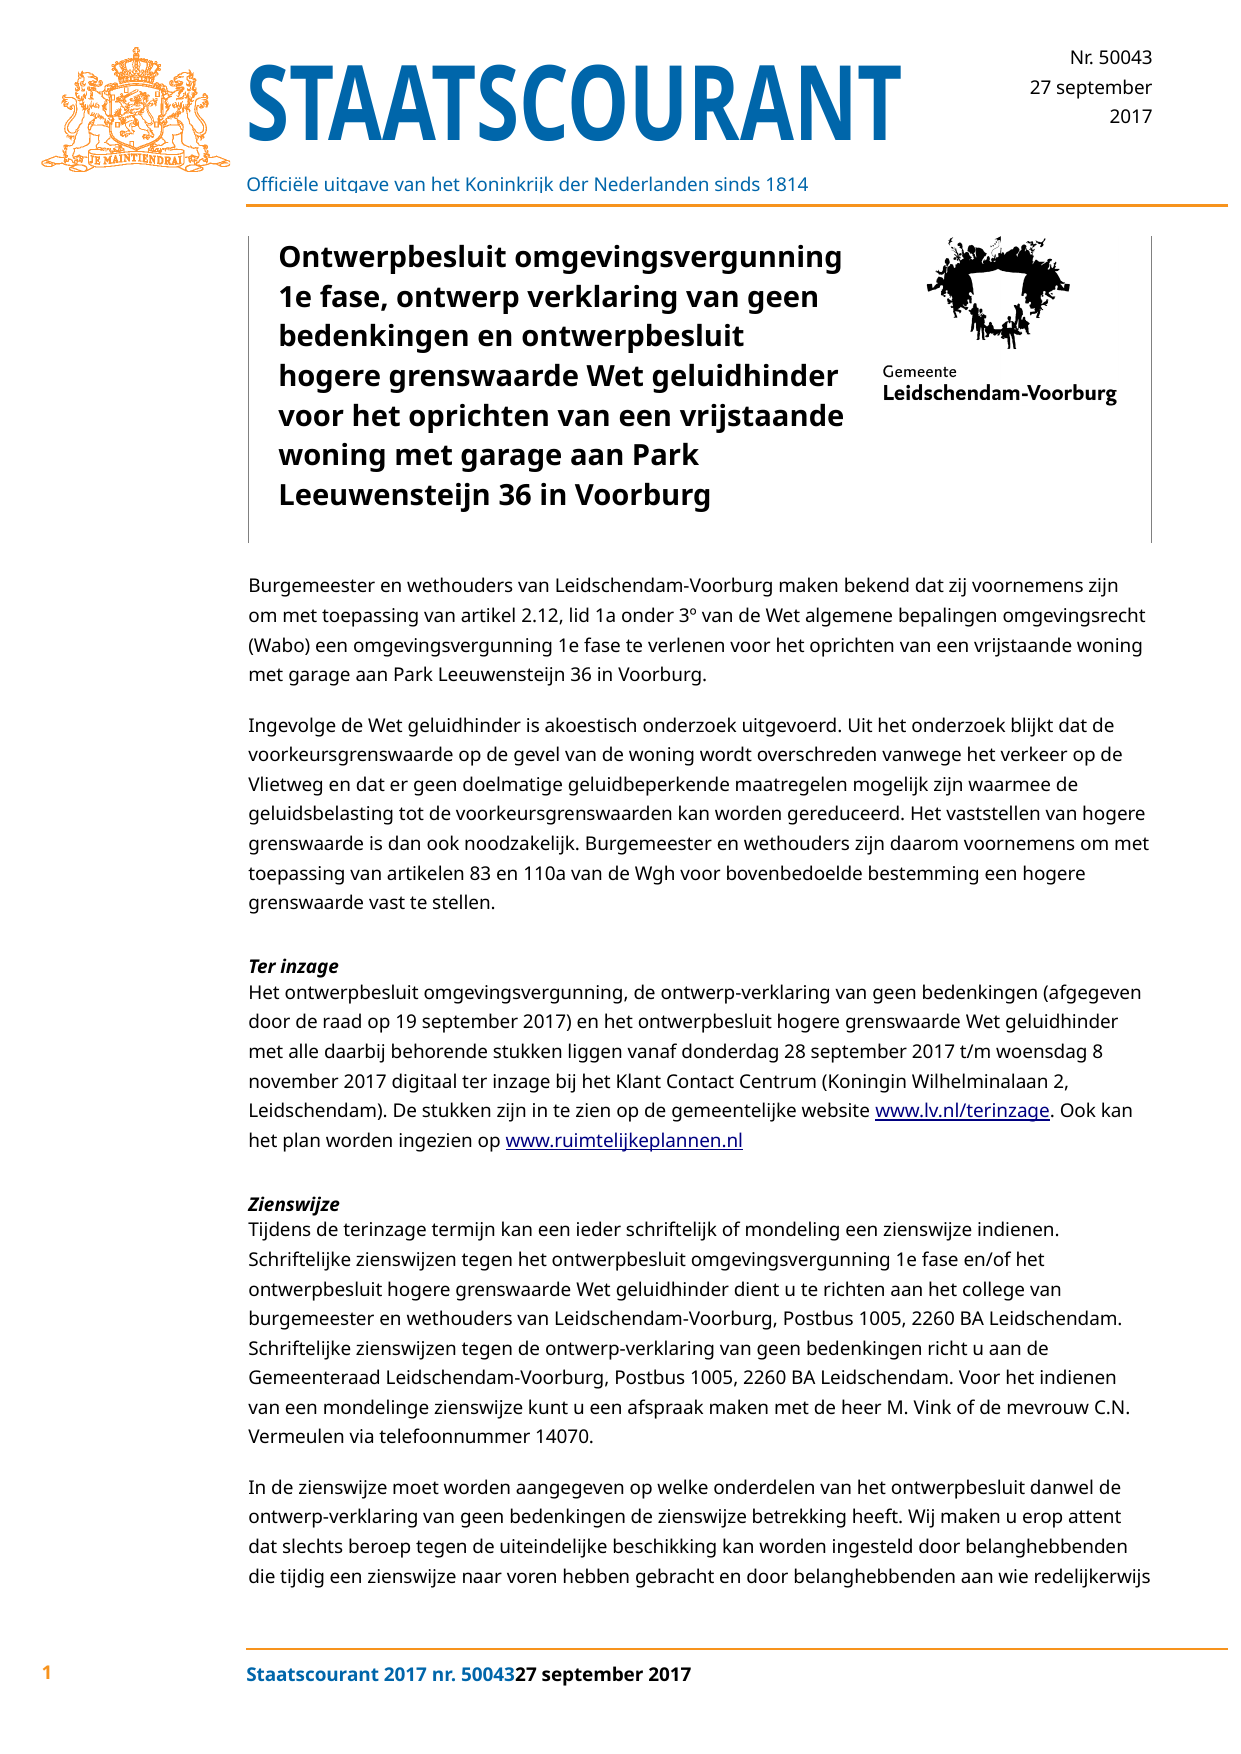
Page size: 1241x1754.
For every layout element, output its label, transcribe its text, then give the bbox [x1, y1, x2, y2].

text Ingevolge de Wet geluidhinder is akoestisch onderzoek uitgevoerd. Uit het onderzoek blijkt dat de voorkeursgrenswaarde op de gevel van de woning wordt overschreden vanwege het verkeer op de Vlietweg en dat er geen doelmatige geluidbeperkende maatregelen mogelijk zijn waarmee de geluidsbelasting tot de voorkeursgrenswaarden kan worden gereduceerd. Het vaststellen van hogere grenswaarde is dan ook noodzakelijk. Burgemeester en wethouders zijn daarom voornemens om met toepassing van artikelen 83 en 110a van de Wgh voor bovenbedoelde bestemming een hogere grenswaarde vast te stellen. [248, 712, 1152, 915]
text Ter inzage [248, 953, 1152, 979]
table_header [850, 236, 1151, 543]
picture [882, 236, 1119, 406]
text Burgemeester en wethouders van Leidschendam-Voorburg maken bekend dat zij voornemens zijn om met toepassing van artikel 2.12, lid 1a onder 3º van de Wet algemene bepalingen omgevingsrecht (Wabo) een omgevingsvergunning 1e fase te verlenen voor het oprichten van een vrijstaande woning met garage aan Park Leeuwensteijn 36 in Voorburg. [248, 573, 1152, 687]
text Zienswijze [248, 1191, 1152, 1217]
picture [41, 47, 231, 172]
text In de zienswijze moet worden aangegeven op welke onderdelen van het ontwerpbesluit danwel de ontwerp-verklaring van geen bedenkingen de zienswijze betrekking heeft. Wij maken u erop attent dat slechts beroep tegen de uiteindelijke beschikking kan worden ingesteld door belanghebbenden die tijdig een zienswijze naar voren hebben gebracht en door belanghebbenden aan wie redelijkerwijs [248, 1474, 1152, 1589]
text Het ontwerpbesluit omgevingsvergunning, de ontwerp-verklaring van geen bedenkingen (afgegeven door de raad op 19 september 2017) en het ontwerpbesluit hogere grenswaarde Wet geluidhinder met alle daarbij behorende stukken liggen vanaf donderdag 28 september 2017 t/m woensdag 8 november 2017 digitaal ter inzage bij het Klant Contact Centrum (Koningin Wilhelminalaan 2, Leidschendam). De stukken zijn in te zien op de gemeentelijke website www.lv.nl/terinzage. Ook kan het plan worden ingezien op www.ruimtelijkeplannen.nl [248, 979, 1152, 1153]
table_header Ontwerpbesluit omgevingsvergunning 1e fase, ontwerp verklaring van geen bedenkingen en ontwerpbesluit hogere grenswaarde Wet geluidhinder voor het oprichten van een vrijstaande woning met garage aan Park Leeuwensteijn 36 in Voorburg [249, 236, 850, 543]
text Tijdens de terinzage termijn kan een ieder schriftelijk of mondeling een zienswijze indienen. Schriftelijke zienswijzen tegen het ontwerpbesluit omgevingsvergunning 1e fase en/of het ontwerpbesluit hogere grenswaarde Wet geluidhinder dient u te richten aan het college van burgemeester en wethouders van Leidschendam-Voorburg, Postbus 1005, 2260 BA Leidschendam. Schriftelijke zienswijzen tegen de ontwerp-verklaring van geen bedenkingen richt u aan de Gemeenteraad Leidschendam-Voorburg, Postbus 1005, 2260 BA Leidschendam. Voor het indienen van een mondelinge zienswijze kunt u een afspraak maken met de heer M. Vink of de mevrouw C.N. Vermeulen via telefoonnummer 14070. [248, 1217, 1152, 1449]
